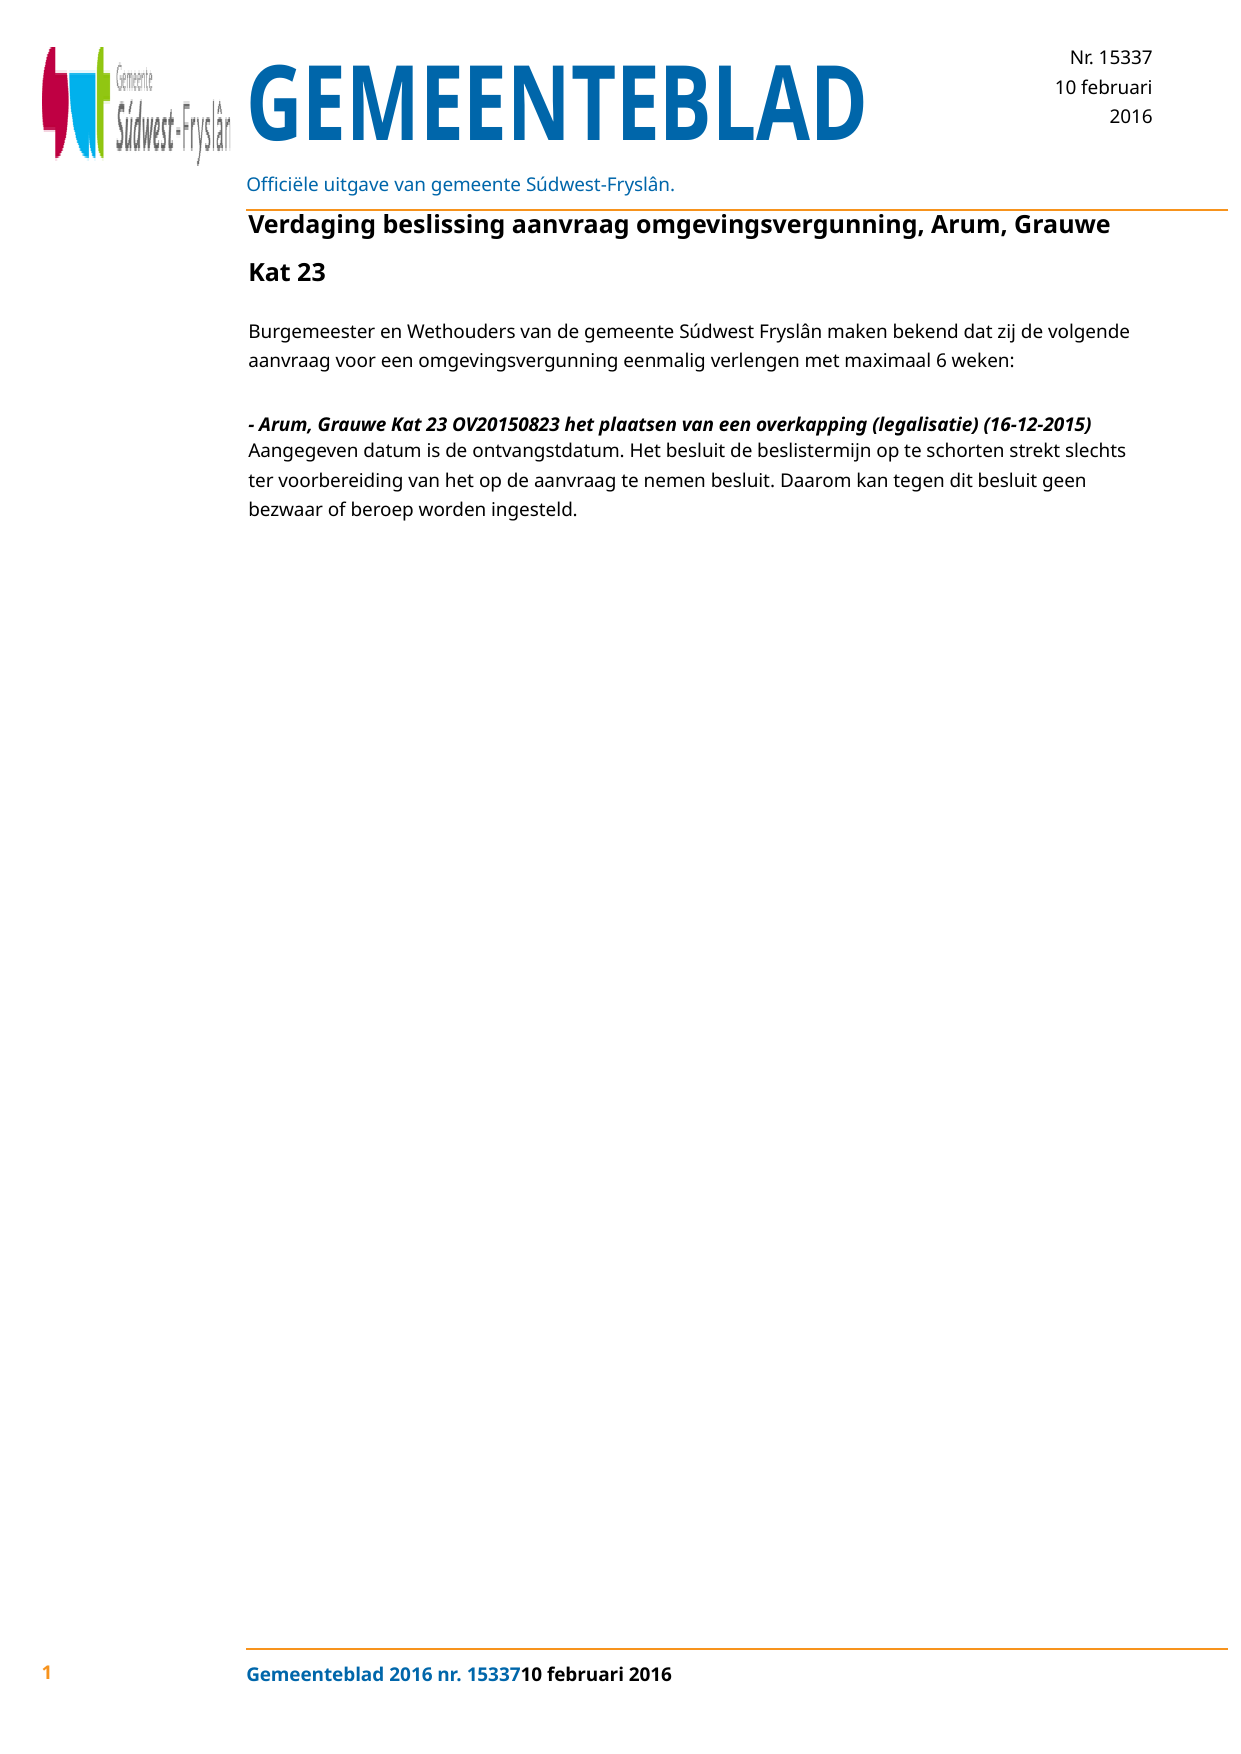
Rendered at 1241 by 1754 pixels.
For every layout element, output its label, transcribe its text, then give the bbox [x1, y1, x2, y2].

text Burgemeester en Wethouders van de gemeente Súdwest Fryslân maken bekend dat zij de volgende aanvraag voor een omgevingsvergunning eenmalig verlengen met maximaal 6 weken: [248, 318, 1152, 373]
text Aangegeven datum is de ontvangstdatum. Het besluit de beslistermijn op te schorten strekt slechts ter voorbereiding van het op de aanvraag te nemen besluit. Daarom kan tegen dit besluit geen bezwaar of beroep worden ingesteld. [248, 437, 1152, 522]
picture [41, 47, 231, 172]
text Verdaging beslissing aanvraag omgevingsvergunning, Arum, Grauwe Kat 23 [248, 211, 1152, 288]
text - Arum, Grauwe Kat 23 OV20150823 het plaatsen van een overkapping (legalisatie) (16-12-2015) [248, 411, 1152, 437]
